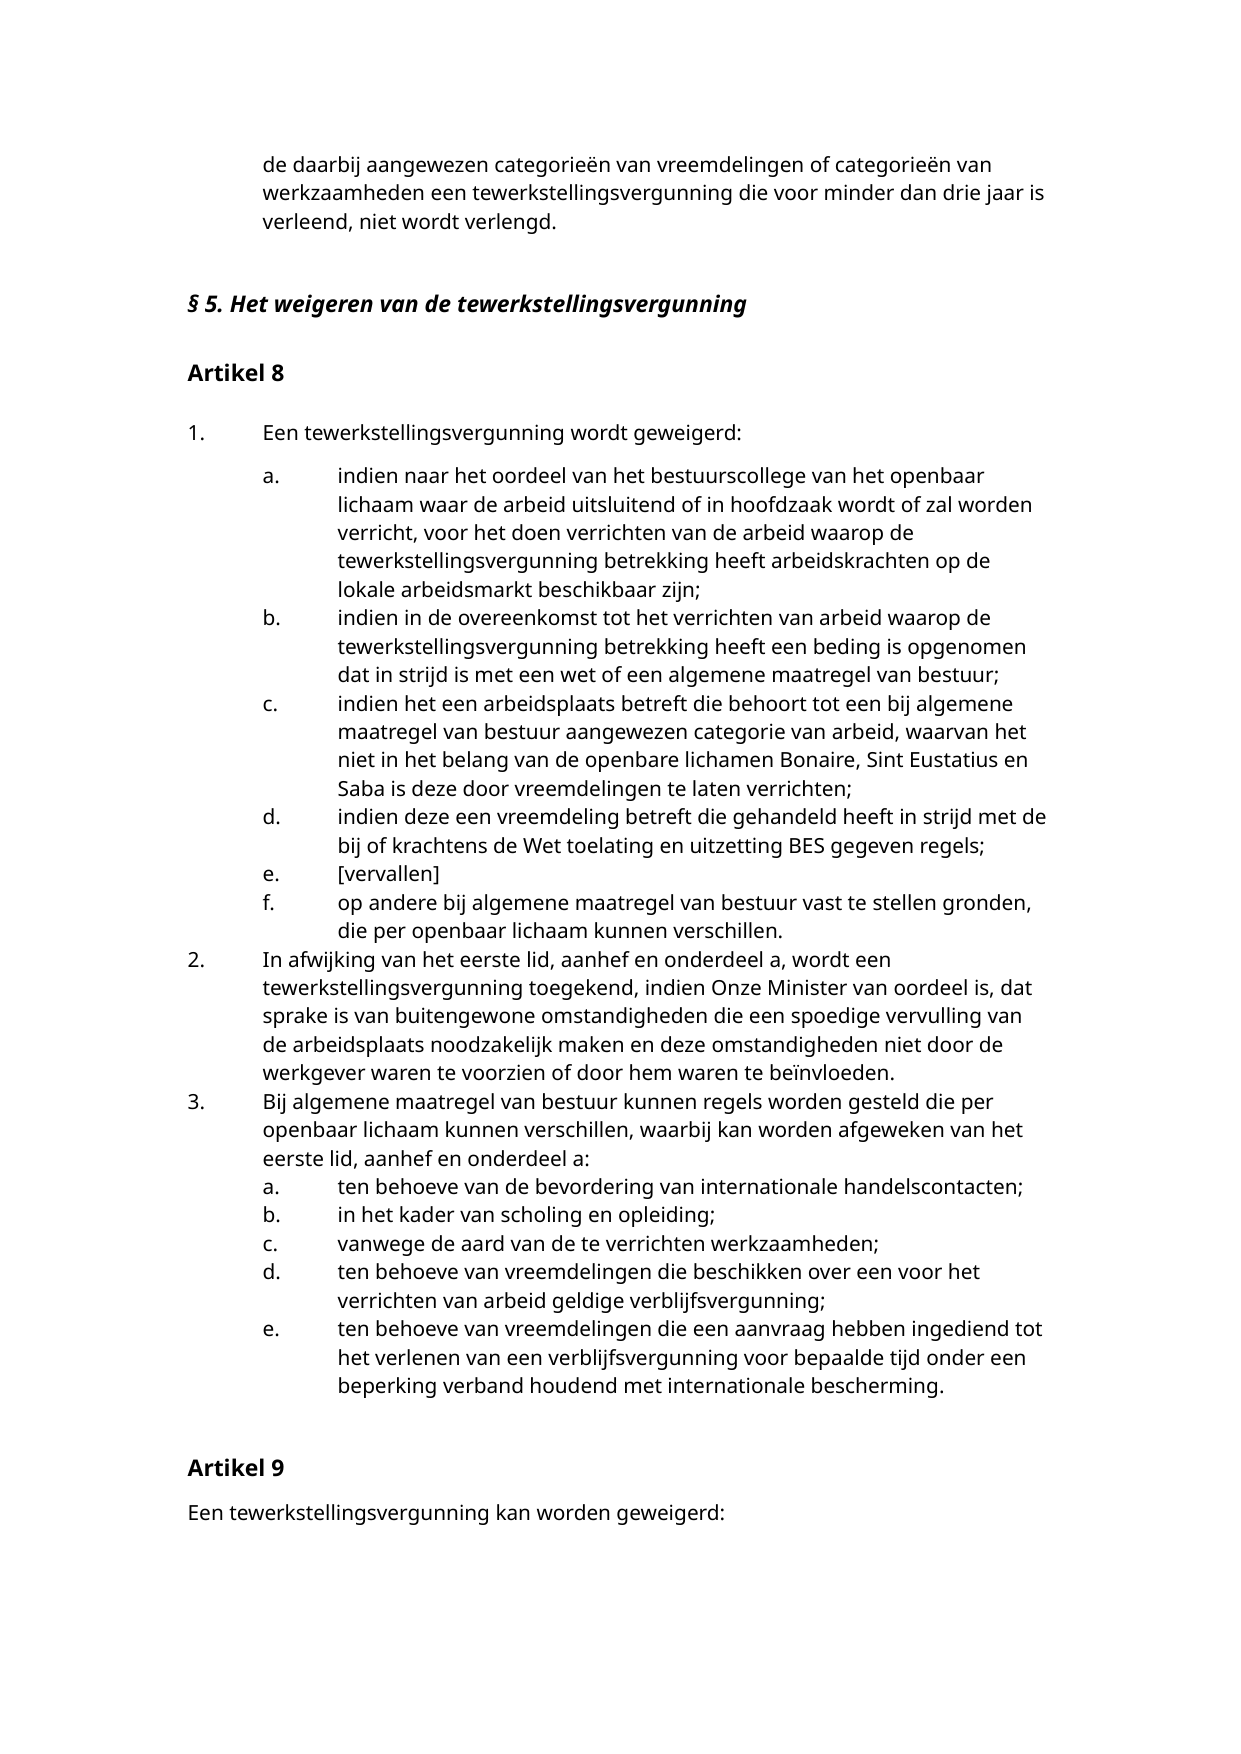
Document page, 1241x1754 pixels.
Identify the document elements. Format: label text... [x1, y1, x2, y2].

list indien in de overeenkomst tot het verrichten van arbeid waarop de tewerkstellingsvergunning betrekking heeft een beding is opgenomen dat in strijd is met een wet of een algemene maatregel van bestuur; [262, 603, 1053, 689]
list indien deze een vreemdeling betreft die gehandeld heeft in strijd met de bij of krachtens de Wet toelating en uitzetting BES gegeven regels; [262, 802, 1053, 859]
list vanwege de aard van de te verrichten werkzaamheden; [262, 1229, 1053, 1257]
list indien naar het oordeel van het bestuurscollege van het openbaar lichaam waar de arbeid uitsluitend of in hoofdzaak wordt of zal worden verricht, voor het doen verrichten van de arbeid waarop de tewerkstellingsvergunning betrekking heeft arbeidskrachten op de lokale arbeidsmarkt beschikbaar zijn; [262, 461, 1053, 603]
list ten behoeve van vreemdelingen die beschikken over een voor het verrichten van arbeid geldige verblijfsvergunning; [262, 1257, 1053, 1314]
list ten behoeve van de bevordering van internationale handelscontacten; [262, 1172, 1053, 1201]
list Een tewerkstellingsvergunning wordt geweigerd: [187, 418, 1053, 446]
list ten behoeve van vreemdelingen die een aanvraag hebben ingediend tot het verlenen van een verblijfsvergunning voor bepaalde tijd onder een beperking verband houdend met internationale bescherming. [262, 1314, 1053, 1400]
list in het kader van scholing en opleiding; [262, 1201, 1053, 1229]
subtitle § 5. Het weigeren van de tewerkstellingsvergunning [187, 288, 1053, 319]
list Bij algemene maatregel van bestuur kunnen regels worden gesteld die per openbaar lichaam kunnen verschillen, waarbij kan worden afgeweken van het eerste lid, aanhef en onderdeel a: [187, 1087, 1053, 1172]
subtitle Artikel 9 [187, 1452, 1053, 1483]
text Een tewerkstellingsvergunning kan worden geweigerd: [187, 1498, 1053, 1527]
subtitle Artikel 8 [187, 357, 1053, 388]
list de daarbij aangewezen categorieën van vreemdelingen of categorieën van werkzaamheden een tewerkstellingsvergunning die voor minder dan drie jaar is verleend, niet wordt verlengd. [187, 150, 1053, 235]
list op andere bij algemene maatregel van bestuur vast te stellen gronden, die per openbaar lichaam kunnen verschillen. [262, 888, 1053, 945]
list In afwijking van het eerste lid, aanhef en onderdeel a, wordt een tewerkstellingsvergunning toegekend, indien Onze Minister van oordeel is, dat sprake is van buitengewone omstandigheden die een spoedige vervulling van de arbeidsplaats noodzakelijk maken en deze omstandigheden niet door de werkgever waren te voorzien of door hem waren te beïnvloeden. [187, 945, 1053, 1087]
list [vervallen] [262, 859, 1053, 888]
list indien het een arbeidsplaats betreft die behoort tot een bij algemene maatregel van bestuur aangewezen categorie van arbeid, waarvan het niet in het belang van de openbare lichamen Bonaire, Sint Eustatius en Saba is deze door vreemdelingen te laten verrichten; [262, 689, 1053, 802]
